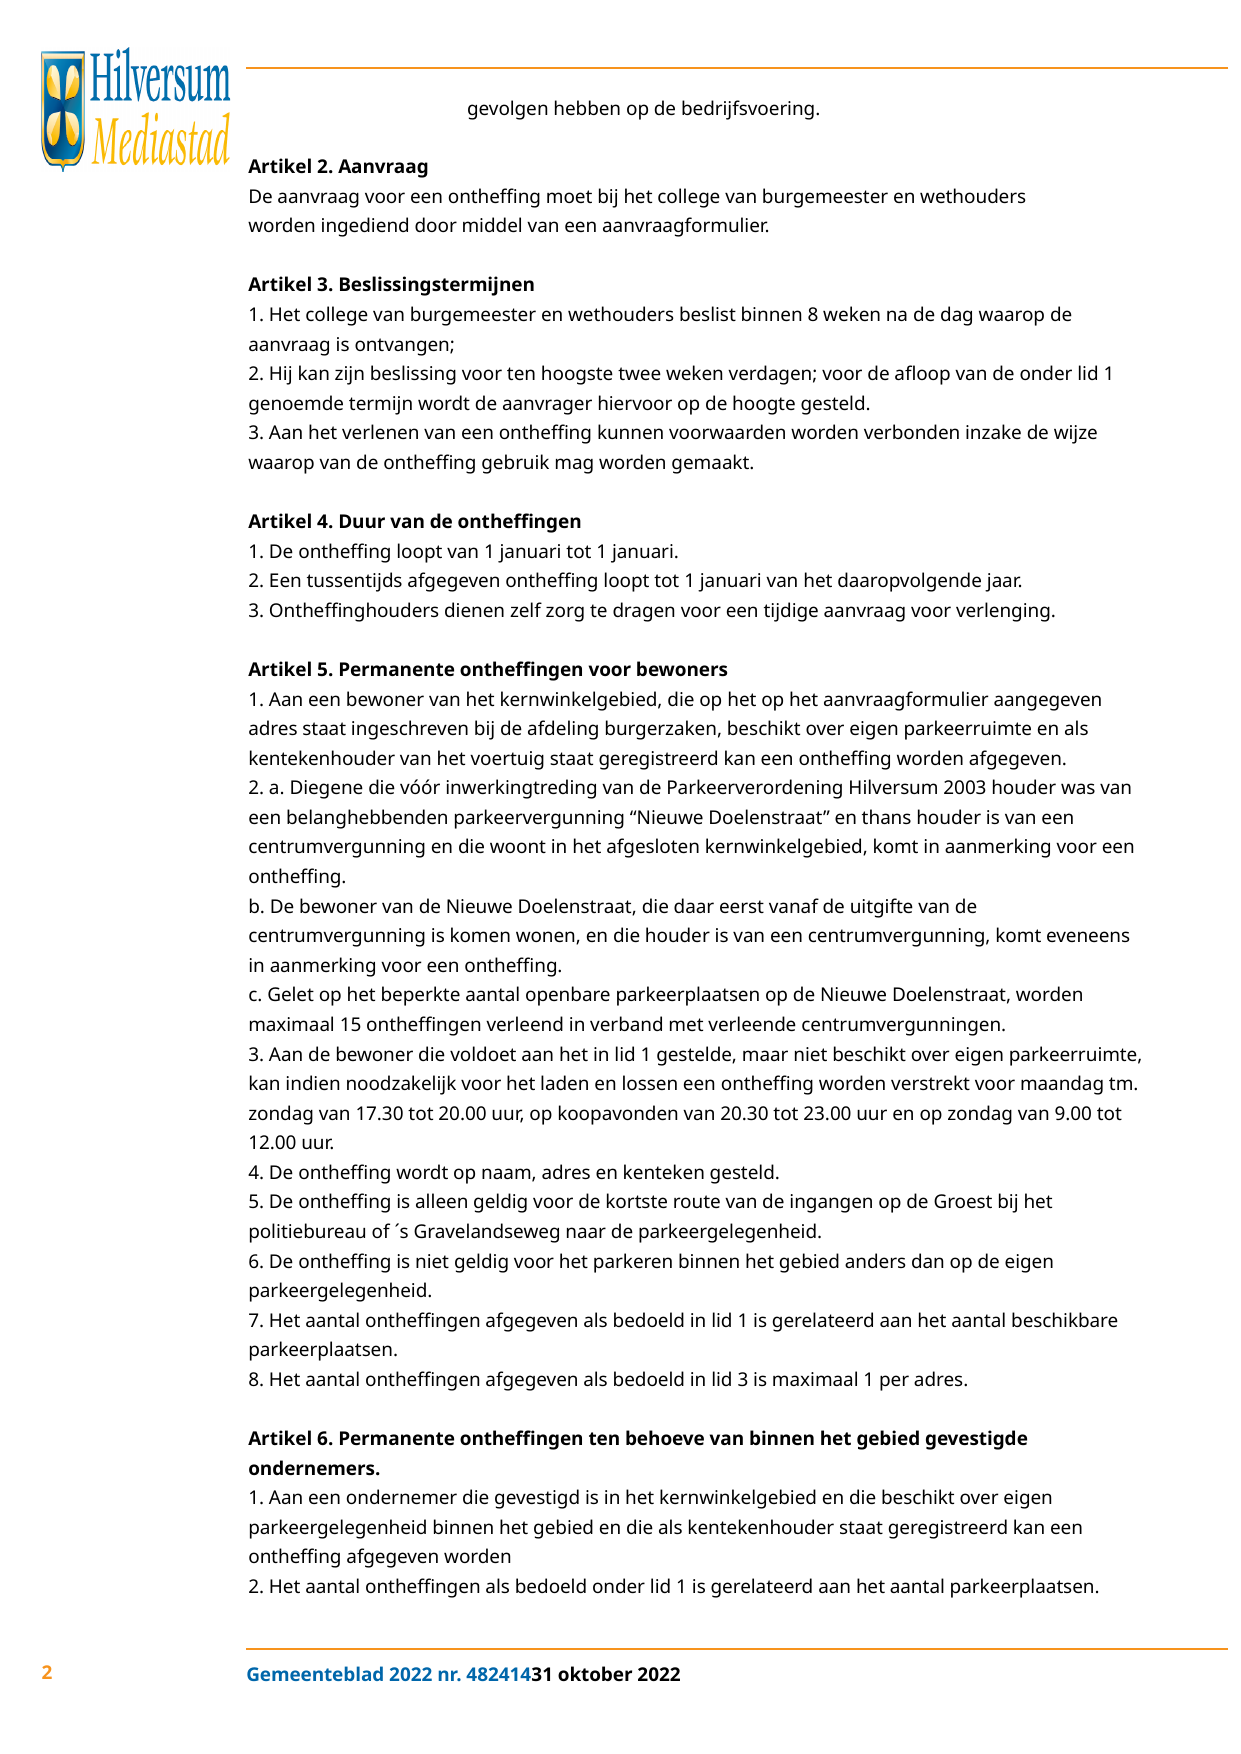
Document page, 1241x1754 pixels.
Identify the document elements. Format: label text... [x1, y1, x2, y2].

text Artikel 6. Permanente ontheffingen ten behoeve van binnen het gebied gevestigde [248, 1425, 1152, 1451]
text 8. Het aantal ontheffingen afgegeven als bedoeld in lid 3 is maximaal 1 per adres. [248, 1366, 1152, 1392]
text De aanvraag voor een ontheffing moet bij het college van burgemeester en wethouders [248, 183, 1152, 209]
text Artikel 5. Permanente ontheffingen voor bewoners [248, 656, 1152, 682]
text 1. Aan een bewoner van het kernwinkelgebied, die op het op het aanvraagformulier aangegeven adres staat ingeschreven bij de afdeling burgerzaken, beschikt over eigen parkeerruimte en als kentekenhouder van het voertuig staat geregistreerd kan een ontheffing worden afgegeven. [248, 686, 1152, 771]
picture [41, 47, 231, 172]
text ondernemers. [248, 1455, 1152, 1481]
text Artikel 2. Aanvraag [248, 153, 1152, 179]
text c. Gelet op het beperkte aantal openbare parkeerplaatsen op de Nieuwe Doelenstraat, worden maximaal 15 ontheffingen verleend in verband met verleende centrumvergunningen. [248, 982, 1152, 1037]
table_cell [248, 95, 467, 121]
text 6. De ontheffing is niet geldig voor het parkeren binnen het gebied anders dan op de eigen parkeergelegenheid. [248, 1248, 1152, 1303]
text 3. Ontheffinghouders dienen zelf zorg te dragen voor een tijdige aanvraag voor verlenging. [248, 597, 1152, 623]
text b. De bewoner van de Nieuwe Doelenstraat, die daar eerst vanaf de uitgifte van de centrumvergunning is komen wonen, en die houder is van een centrumvergunning, komt eveneens in aanmerking voor een ontheffing. [248, 893, 1152, 978]
text 1. De ontheffing loopt van 1 januari tot 1 januari. [248, 538, 1152, 564]
text 7. Het aantal ontheffingen afgegeven als bedoeld in lid 1 is gerelateerd aan het aantal beschikbare parkeerplaatsen. [248, 1307, 1152, 1362]
text 4. De ontheffing wordt op naam, adres en kenteken gesteld. [248, 1159, 1152, 1185]
text 1. Het college van burgemeester en wethouders beslist binnen 8 weken na de dag waarop de aanvraag is ontvangen; [248, 301, 1152, 357]
text 2. a. Diegene die vóór inwerkingtreding van de Parkeerverordening Hilversum 2003 houder was van een belanghebbenden parkeervergunning “Nieuwe Doelenstraat” en thans houder is van een centrumvergunning en die woont in het afgesloten kernwinkelgebied, komt in aanmerking voor een ontheffing. [248, 774, 1152, 889]
text Artikel 4. Duur van de ontheffingen [248, 508, 1152, 534]
text 3. Aan de bewoner die voldoet aan het in lid 1 gestelde, maar niet beschikt over eigen parkeerruimte, kan indien noodzakelijk voor het laden en lossen een ontheffing worden verstrekt voor maandag tm. zondag van 17.30 tot 20.00 uur, op koopavonden van 20.30 tot 23.00 uur en op zondag van 9.00 tot 12.00 uur. [248, 1041, 1152, 1155]
text 1. Aan een ondernemer die gevestigd is in het kernwinkelgebied en die beschikt over eigen parkeergelegenheid binnen het gebied en die als kentekenhouder staat geregistreerd kan een ontheffing afgegeven worden [248, 1484, 1152, 1569]
text 5. De ontheffing is alleen geldig voor de kortste route van de ingangen op de Groest bij het politiebureau of ´s Gravelandseweg naar de parkeergelegenheid. [248, 1189, 1152, 1244]
table_cell gevolgen hebben op de bedrijfsvoering. [467, 95, 1152, 121]
text 2. Hij kan zijn beslissing voor ten hoogste twee weken verdagen; voor de afloop van de onder lid 1 genoemde termijn wordt de aanvrager hiervoor op de hoogte gesteld. [248, 360, 1152, 416]
text 2. Het aantal ontheffingen als bedoeld onder lid 1 is gerelateerd aan het aantal parkeerplaatsen. [248, 1573, 1152, 1599]
text Artikel 3. Beslissingstermijnen [248, 272, 1152, 297]
text 3. Aan het verlenen van een ontheffing kunnen voorwaarden worden verbonden inzake de wijze waarop van de ontheffing gebruik mag worden gemaakt. [248, 419, 1152, 475]
text worden ingediend door middel van een aanvraagformulier. [248, 212, 1152, 238]
text 2. Een tussentijds afgegeven ontheffing loopt tot 1 januari van het daaropvolgende jaar. [248, 567, 1152, 593]
